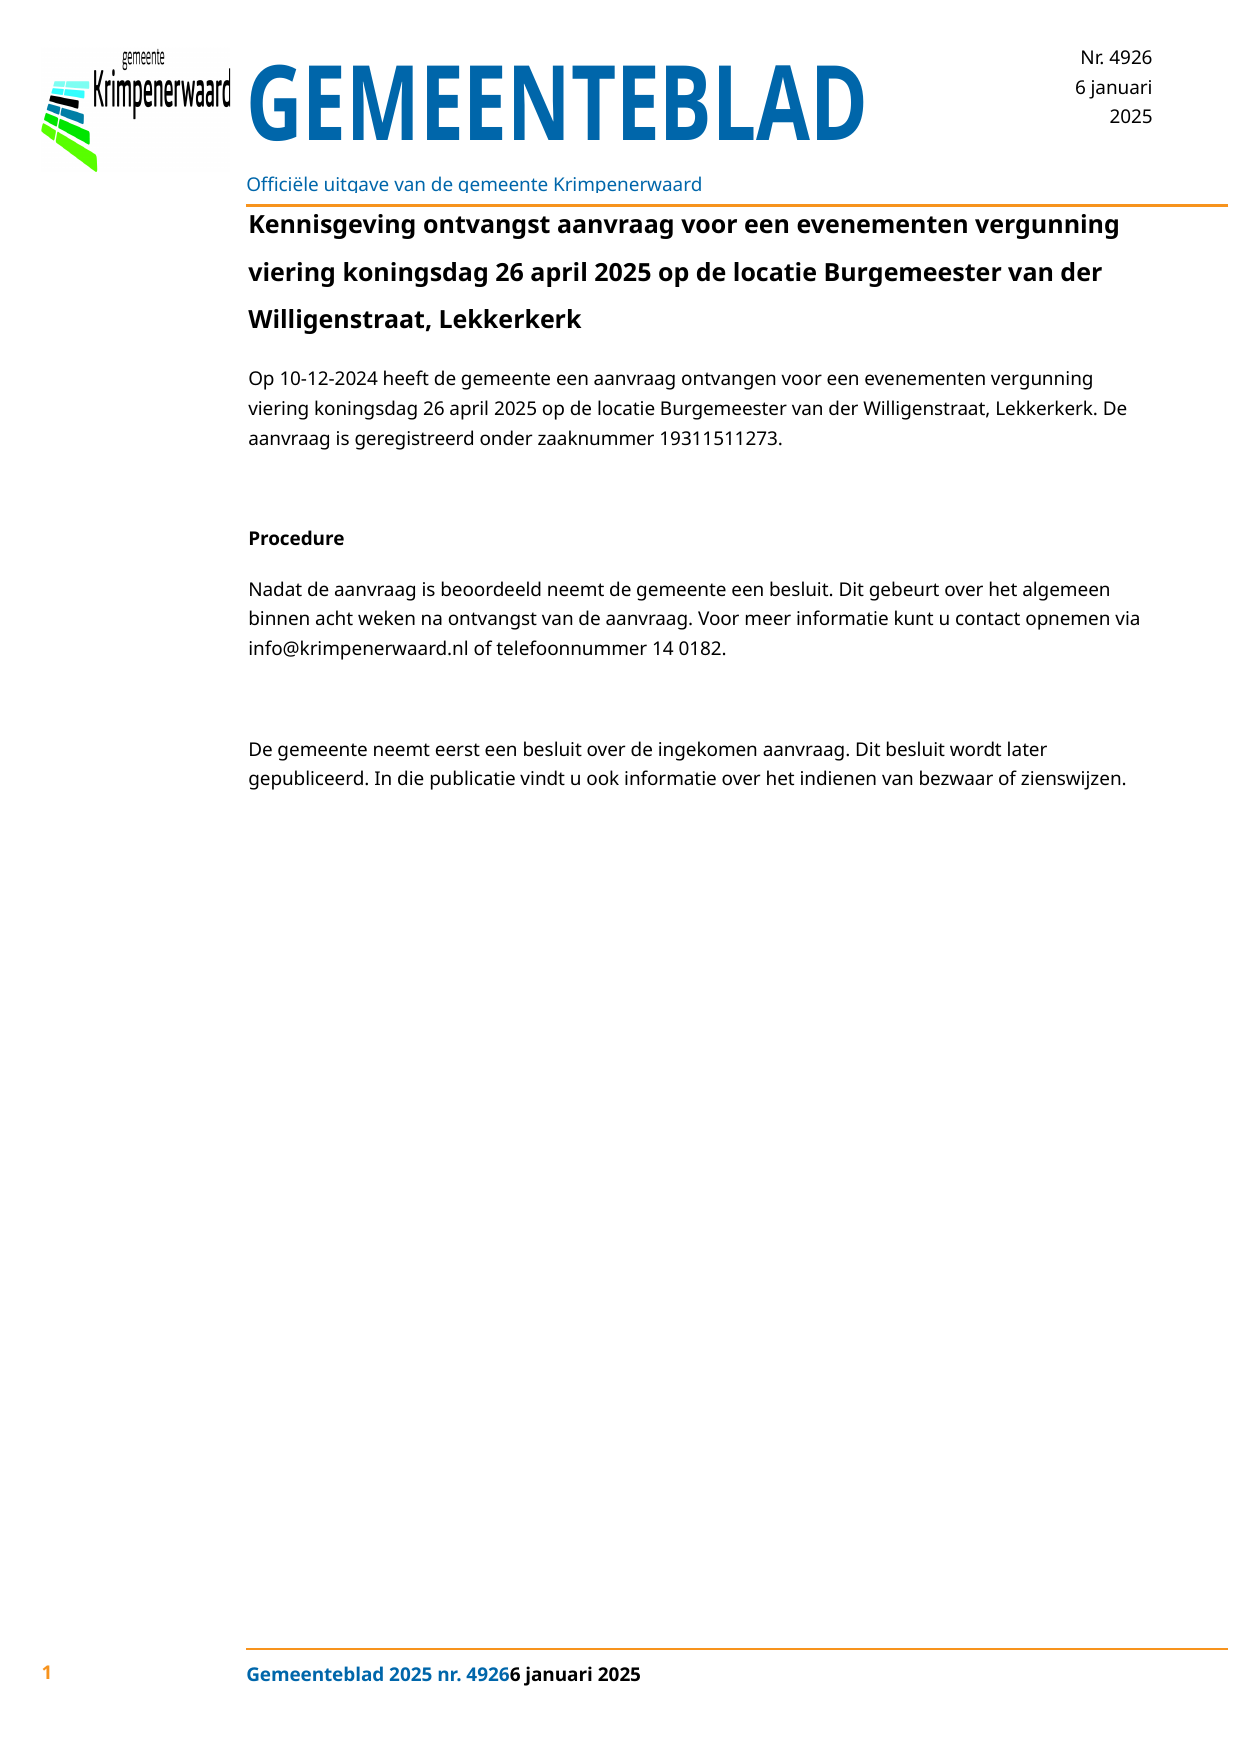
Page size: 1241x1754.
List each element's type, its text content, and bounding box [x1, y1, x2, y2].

text De gemeente neemt eerst een besluit over de ingekomen aanvraag. Dit besluit wordt later gepubliceerd. In die publicatie vindt u ook informatie over het indienen van bezwaar of zienswijzen. [248, 736, 1152, 791]
text Nadat de aanvraag is beoordeeld neemt de gemeente een besluit. Dit gebeurt over het algemeen binnen acht weken na ontvangst van de aanvraag. Voor meer informatie kunt u contact opnemen via info@krimpenerwaard.nl of telefoonnummer 14 0182. [248, 576, 1152, 661]
picture [41, 47, 231, 172]
text Kennisgeving ontvangst aanvraag voor een evenementen vergunning viering koningsdag 26 april 2025 op de locatie Burgemeester van der Willigenstraat, Lekkerkerk [248, 207, 1152, 336]
text Op 10-12-2024 heeft de gemeente een aanvraag ontvangen voor een evenementen vergunning viering koningsdag 26 april 2025 op de locatie Burgemeester van der Willigenstraat, Lekkerkerk. De aanvraag is geregistreerd onder zaaknummer 19311511273. [248, 366, 1152, 450]
text Procedure [248, 526, 1152, 551]
